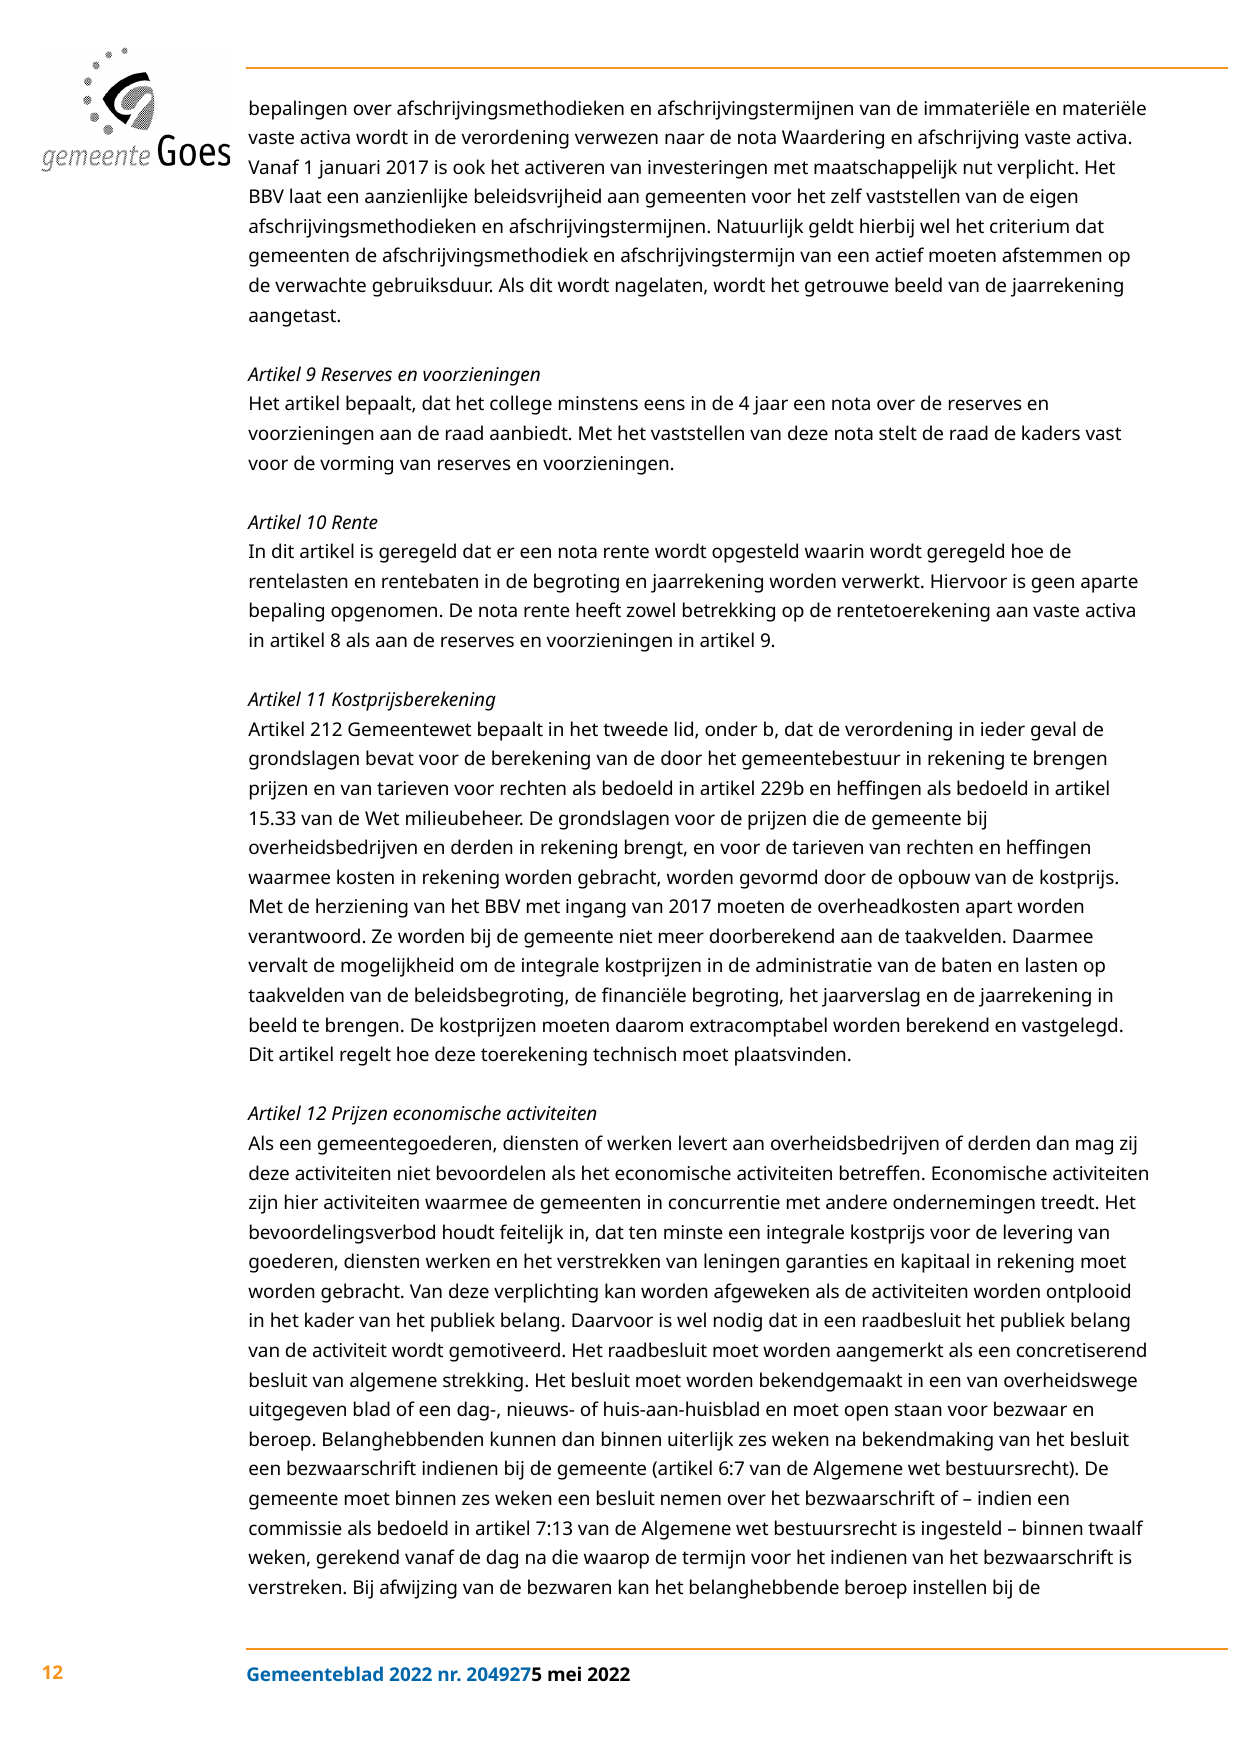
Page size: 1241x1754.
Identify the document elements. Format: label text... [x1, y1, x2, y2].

text Artikel 9 Reserves en voorzieningen [248, 361, 1152, 387]
text Artikel 10 Rente [248, 509, 1152, 535]
text Het artikel bepaalt, dat het college minstens eens in de 4 jaar een nota over de reserves en voorzieningen aan de raad aanbiedt. Met het vaststellen van deze nota stelt de raad de kaders vast voor de vorming van reserves en voorzieningen. [248, 391, 1152, 476]
picture [41, 47, 231, 172]
text In dit artikel is geregeld dat er een nota rente wordt opgesteld waarin wordt geregeld hoe de rentelasten en rentebaten in de begroting en jaarrekening worden verwerkt. Hiervoor is geen aparte bepaling opgenomen. De nota rente heeft zowel betrekking op de rentetoerekening aan vaste activa in artikel 8 als aan de reserves en voorzieningen in artikel 9. [248, 538, 1152, 653]
text bepalingen over afschrijvingsmethodieken en afschrijvingstermijnen van de immateriële en materiële vaste activa wordt in de verordening verwezen naar de nota Waardering en afschrijving vaste activa. Vanaf 1 januari 2017 is ook het activeren van investeringen met maatschappelijk nut verplicht. Het BBV laat een aanzienlijke beleidsvrijheid aan gemeenten voor het zelf vaststellen van de eigen afschrijvingsmethodieken en afschrijvingstermijnen. Natuurlijk geldt hierbij wel het criterium dat gemeenten de afschrijvingsmethodiek en afschrijvingstermijn van een actief moeten afstemmen op de verwachte gebruiksduur. Als dit wordt nagelaten, wordt het getrouwe beeld van de jaarrekening aangetast. [248, 95, 1152, 328]
text Artikel 212 Gemeentewet bepaalt in het tweede lid, onder b, dat de verordening in ieder geval de grondslagen bevat voor de berekening van de door het gemeentebestuur in rekening te brengen prijzen en van tarieven voor rechten als bedoeld in artikel 229b en heffingen als bedoeld in artikel 15.33 van de Wet milieubeheer. De grondslagen voor de prijzen die de gemeente bij overheidsbedrijven en derden in rekening brengt, en voor de tarieven van rechten en heffingen waarmee kosten in rekening worden gebracht, worden gevormd door de opbouw van de kostprijs. Met de herziening van het BBV met ingang van 2017 moeten de overheadkosten apart worden verantwoord. Ze worden bij de gemeente niet meer doorberekend aan de taakvelden. Daarmee vervalt de mogelijkheid om de integrale kostprijzen in de administratie van de baten en lasten op taakvelden van de beleidsbegroting, de financiële begroting, het jaarverslag en de jaarrekening in beeld te brengen. De kostprijzen moeten daarom extracomptabel worden berekend en vastgelegd. Dit artikel regelt hoe deze toerekening technisch moet plaatsvinden. [248, 716, 1152, 1067]
text Artikel 11 Kostprijsberekening [248, 686, 1152, 712]
text Artikel 12 Prijzen economische activiteiten [248, 1101, 1152, 1126]
text Als een gemeentegoederen, diensten of werken levert aan overheidsbedrijven of derden dan mag zij deze activiteiten niet bevoordelen als het economische activiteiten betreffen. Economische activiteiten zijn hier activiteiten waarmee de gemeenten in concurrentie met andere ondernemingen treedt. Het bevoordelingsverbod houdt feitelijk in, dat ten minste een integrale kostprijs voor de levering van goederen, diensten werken en het verstrekken van leningen garanties en kapitaal in rekening moet worden gebracht. Van deze verplichting kan worden afgeweken als de activiteiten worden ontplooid in het kader van het publiek belang. Daarvoor is wel nodig dat in een raadbesluit het publiek belang van de activiteit wordt gemotiveerd. Het raadbesluit moet worden aangemerkt als een concretiserend besluit van algemene strekking. Het besluit moet worden bekendgemaakt in een van overheidswege uitgegeven blad of een dag-, nieuws- of huis-aan-huisblad en moet open staan voor bezwaar en beroep. Belanghebbenden kunnen dan binnen uiterlijk zes weken na bekendmaking van het besluit een bezwaarschrift indienen bij de gemeente (artikel 6:7 van de Algemene wet bestuursrecht). De gemeente moet binnen zes weken een besluit nemen over het bezwaarschrift of – indien een commissie als bedoeld in artikel 7:13 van de Algemene wet bestuursrecht is ingesteld – binnen twaalf weken, gerekend vanaf de dag na die waarop de termijn voor het indienen van het bezwaarschrift is verstreken. Bij afwijzing van de bezwaren kan het belanghebbende beroep instellen bij de [248, 1130, 1152, 1600]
